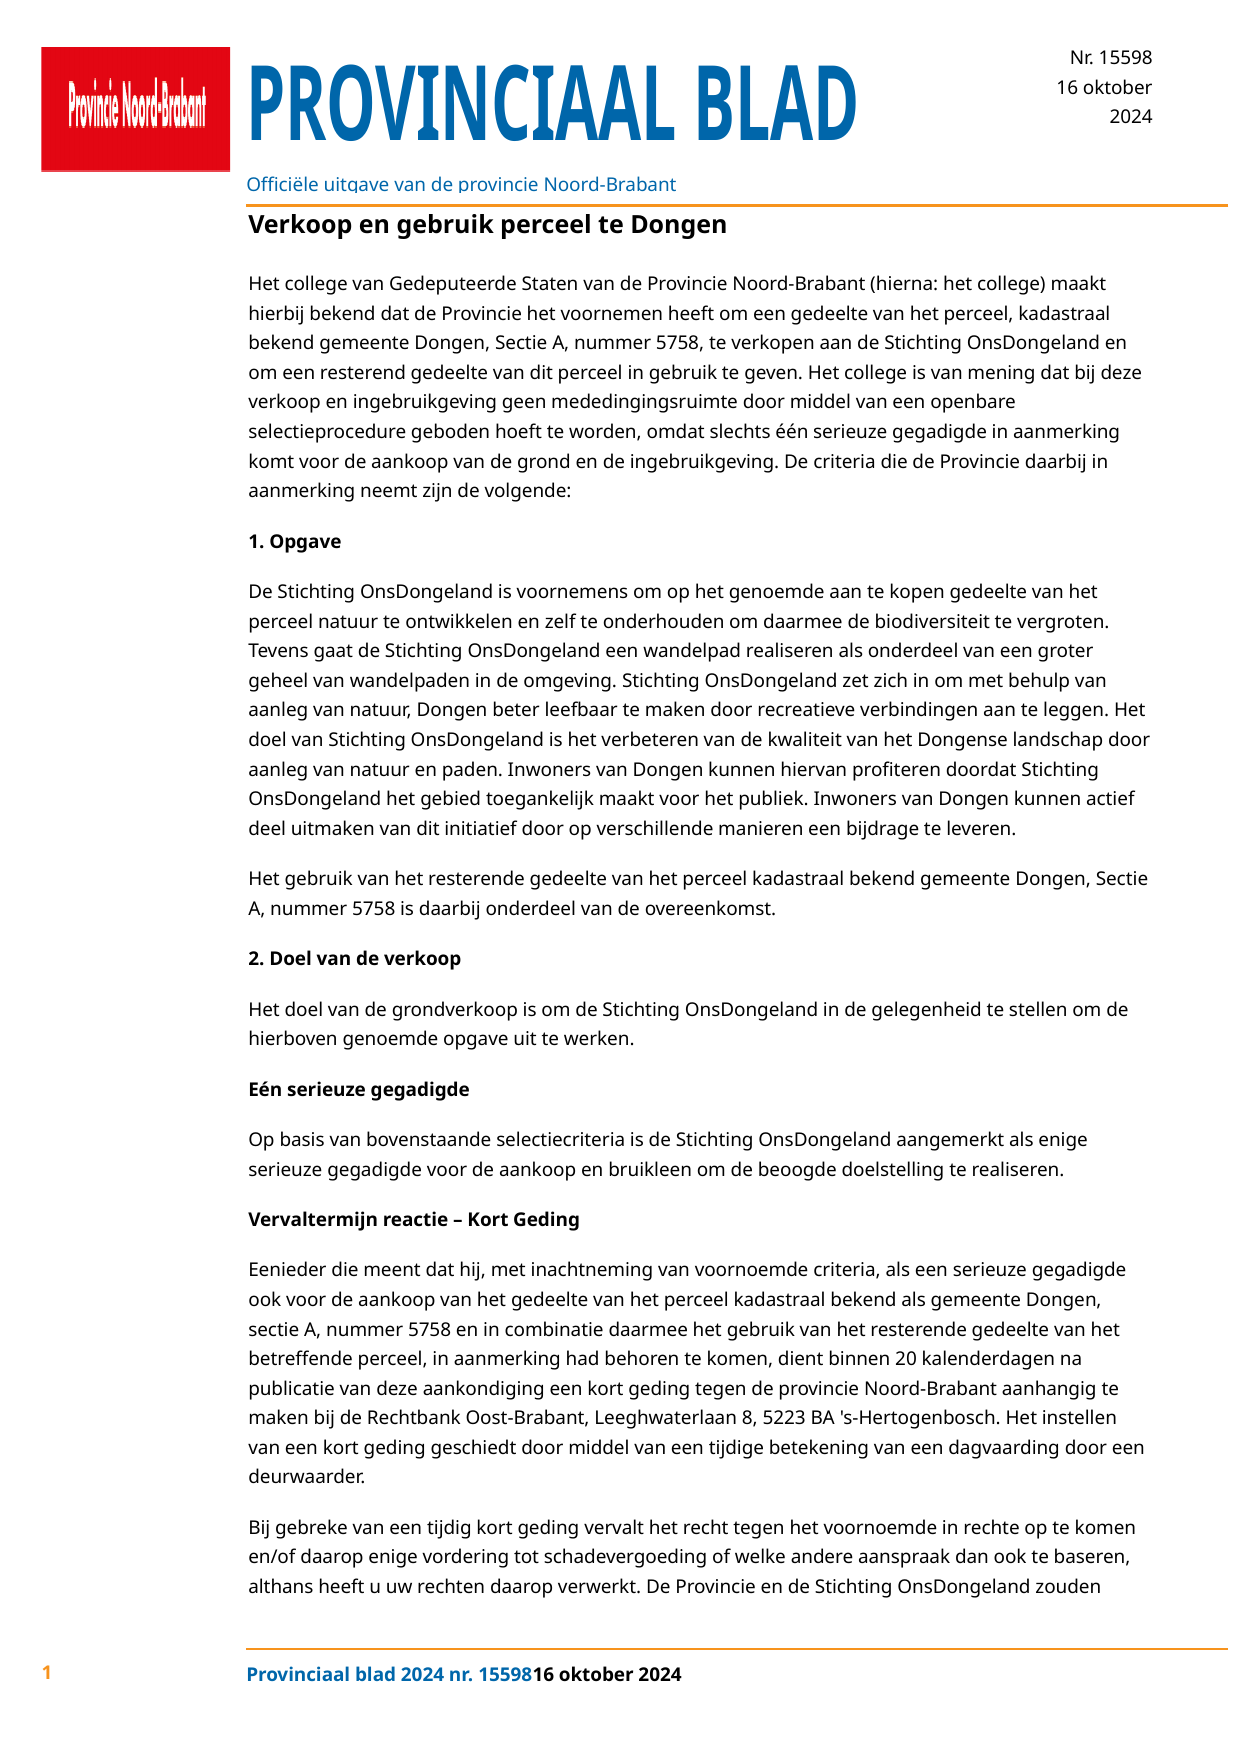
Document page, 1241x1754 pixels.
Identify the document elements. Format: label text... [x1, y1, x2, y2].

text 1. Opgave [248, 528, 1152, 553]
text Eenieder die meent dat hij, met inachtneming van voornoemde criteria, als een serieuze gegadigde ook voor de aankoop van het gedeelte van het perceel kadastraal bekend als gemeente Dongen, sectie A, nummer 5758 en in combinatie daarmee het gebruik van het resterende gedeelte van het betreffende perceel, in aanmerking had behoren te komen, dient binnen 20 kalenderdagen na publicatie van deze aankondiging een kort geding tegen de provincie Noord-Brabant aanhangig te maken bij de Rechtbank Oost-Brabant, Leeghwaterlaan 8, 5223 BA 's-Hertogenbosch. Het instellen van een kort geding geschiedt door middel van een tijdige betekening van een dagvaarding door een deurwaarder. [248, 1257, 1152, 1489]
text De Stichting OnsDongeland is voornemens om op het genoemde aan te kopen gedeelte van het perceel natuur te ontwikkelen en zelf te onderhouden om daarmee de biodiversiteit te vergroten. Tevens gaat de Stichting OnsDongeland een wandelpad realiseren als onderdeel van een groter geheel van wandelpaden in de omgeving. Stichting OnsDongeland zet zich in om met behulp van aanleg van natuur, Dongen beter leefbaar te maken door recreatieve verbindingen aan te leggen. Het doel van Stichting OnsDongeland is het verbeteren van de kwaliteit van het Dongense landschap door aanleg van natuur en paden. Inwoners van Dongen kunnen hiervan profiteren doordat Stichting OnsDongeland het gebied toegankelijk maakt voor het publiek. Inwoners van Dongen kunnen actief deel uitmaken van dit initiatief door op verschillende manieren een bijdrage te leveren. [248, 578, 1152, 841]
text Het doel van de grondverkoop is om de Stichting OnsDongeland in de gelegenheid te stellen om de hierboven genoemde opgave uit te werken. [248, 996, 1152, 1051]
text Verkoop en gebruik perceel te Dongen [248, 207, 1152, 241]
text Bij gebreke van een tijdig kort geding vervalt het recht tegen het voornoemde in rechte op te komen en/of daarop enige vordering tot schadevergoeding of welke andere aanspraak dan ook te baseren, althans heeft u uw rechten daarop verwerkt. De Provincie en de Stichting OnsDongeland zouden [248, 1514, 1152, 1599]
text Eén serieuze gegadigde [248, 1076, 1152, 1101]
text Het college van Gedeputeerde Staten van de Provincie Noord-Brabant (hierna: het college) maakt hierbij bekend dat de Provincie het voornemen heeft om een gedeelte van het perceel, kadastraal bekend gemeente Dongen, Sectie A, nummer 5758, te verkopen aan de Stichting OnsDongeland en om een resterend gedeelte van dit perceel in gebruik te geven. Het college is van mening dat bij deze verkoop en ingebruikgeving geen mededingingsruimte door middel van een openbare selectieprocedure geboden hoeft te worden, omdat slechts één serieuze gegadigde in aanmerking komt voor de aankoop van de grond en de ingebruikgeving. De criteria die de Provincie daarbij in aanmerking neemt zijn de volgende: [248, 270, 1152, 503]
picture [41, 47, 231, 172]
text Het gebruik van het resterende gedeelte van het perceel kadastraal bekend gemeente Dongen, Sectie A, nummer 5758 is daarbij onderdeel van de overeenkomst. [248, 865, 1152, 921]
text Vervaltermijn reactie – Kort Geding [248, 1206, 1152, 1232]
text Op basis van bovenstaande selectiecriteria is de Stichting OnsDongeland aangemerkt als enige serieuze gegadigde voor de aankoop en bruikleen om de beoogde doelstelling te realiseren. [248, 1126, 1152, 1181]
text 2. Doel van de verkoop [248, 945, 1152, 971]
